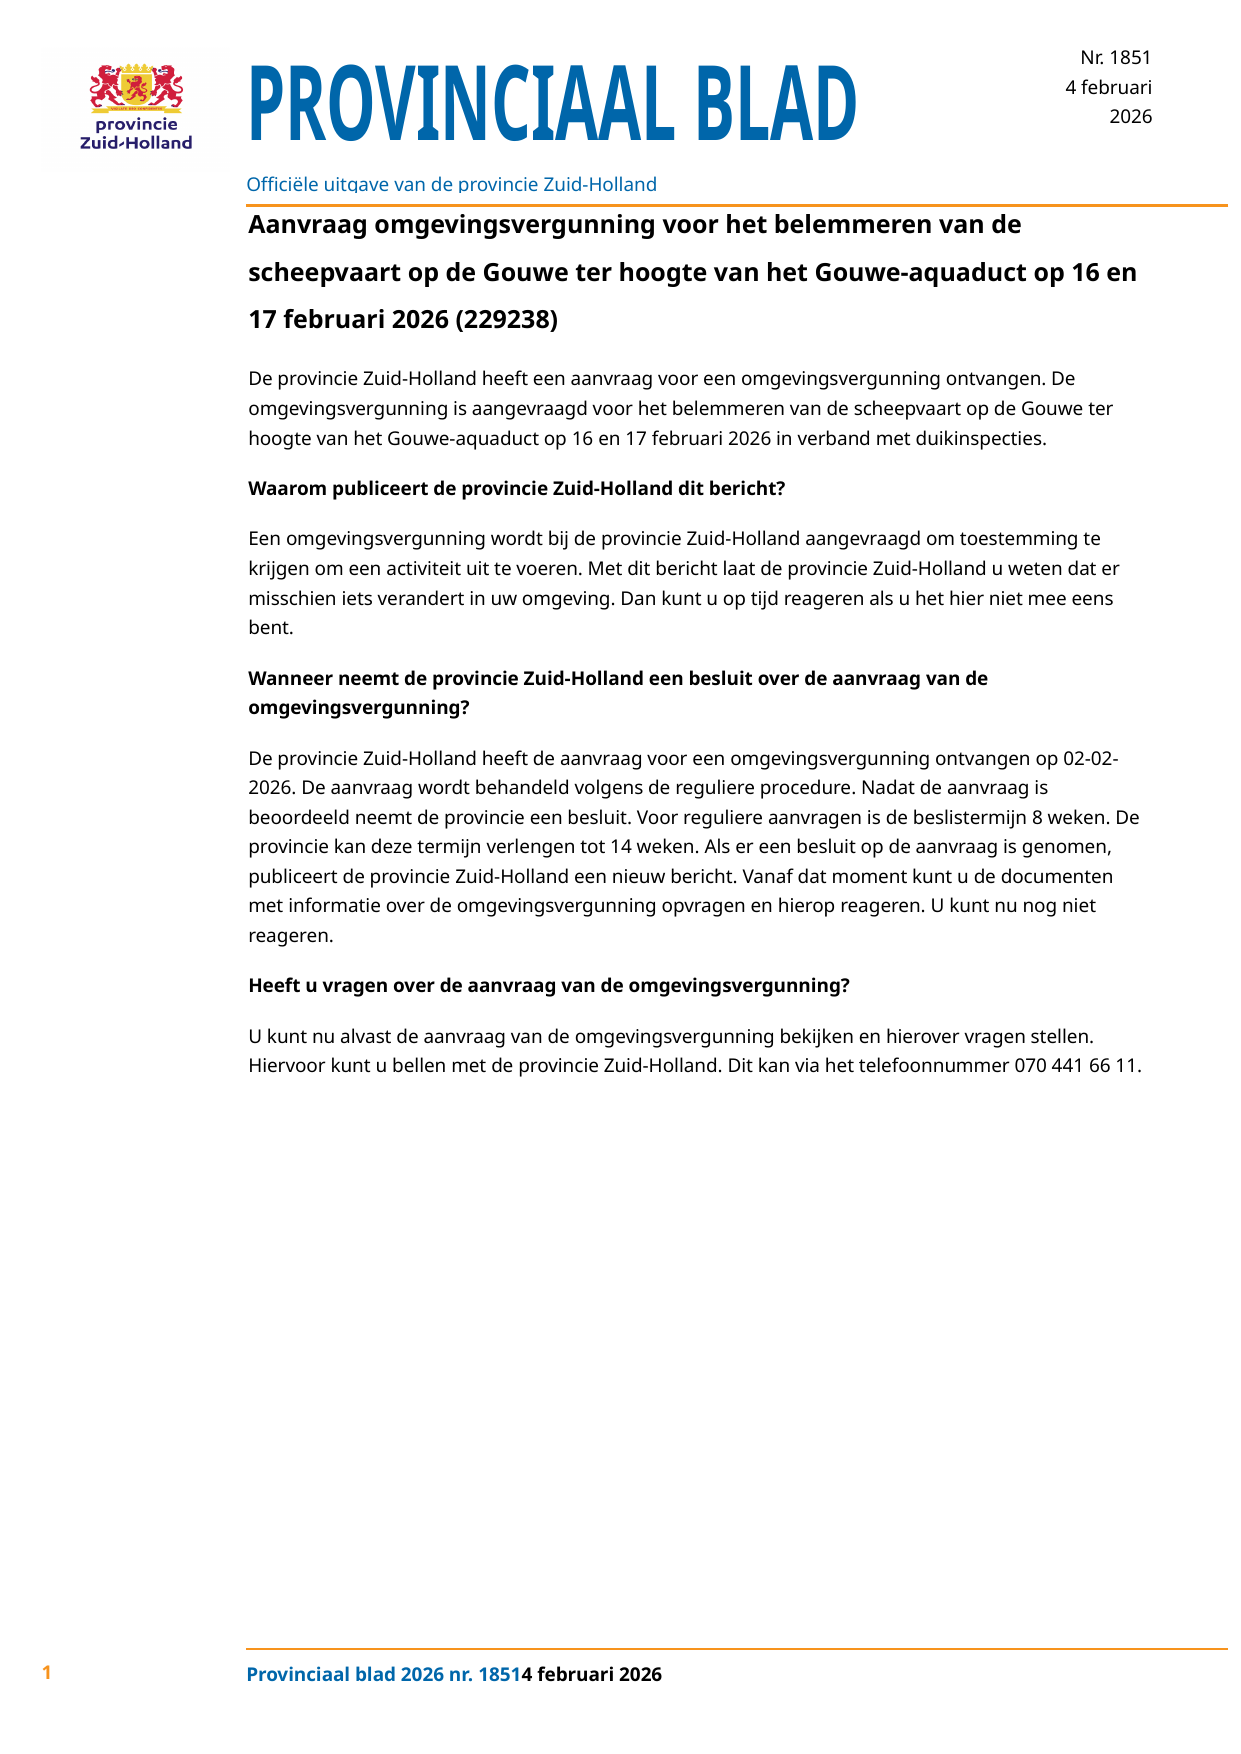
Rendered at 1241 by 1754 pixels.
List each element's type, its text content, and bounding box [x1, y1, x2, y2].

text Heeft u vragen over de aanvraag van de omgevingsvergunning? [248, 973, 1152, 998]
text U kunt nu alvast de aanvraag van de omgevingsvergunning bekijken en hierover vragen stellen. Hiervoor kunt u bellen met de provincie Zuid-Holland. Dit kan via het telefoonnummer 070 441 66 11. [248, 1023, 1152, 1078]
picture [41, 47, 231, 172]
text Waarom publiceert de provincie Zuid-Holland dit bericht? [248, 475, 1152, 501]
text Wanneer neemt de provincie Zuid-Holland een besluit over de aanvraag van de omgevingsvergunning? [248, 665, 1152, 720]
text Aanvraag omgevingsvergunning voor het belemmeren van de scheepvaart op de Gouwe ter hoogte van het Gouwe-aquaduct op 16 en 17 februari 2026 (229238) [248, 207, 1152, 336]
text De provincie Zuid-Holland heeft de aanvraag voor een omgevingsvergunning ontvangen op 02-02-2026. De aanvraag wordt behandeld volgens de reguliere procedure. Nadat de aanvraag is beoordeeld neemt de provincie een besluit. Voor reguliere aanvragen is de beslistermijn 8 weken. De provincie kan deze termijn verlengen tot 14 weken. Als er een besluit op de aanvraag is genomen, publiceert de provincie Zuid-Holland een nieuw bericht. Vanaf dat moment kunt u de documenten met informatie over de omgevingsvergunning opvragen en hierop reageren. U kunt nu nog niet reageren. [248, 745, 1152, 948]
text De provincie Zuid-Holland heeft een aanvraag voor een omgevingsvergunning ontvangen. De omgevingsvergunning is aangevraagd voor het belemmeren van de scheepvaart op de Gouwe ter hoogte van het Gouwe-aquaduct op 16 en 17 februari 2026 in verband met duikinspecties. [248, 366, 1152, 450]
text Een omgevingsvergunning wordt bij de provincie Zuid-Holland aangevraagd om toestemming te krijgen om een activiteit uit te voeren. Met dit bericht laat de provincie Zuid-Holland u weten dat er misschien iets verandert in uw omgeving. Dan kunt u op tijd reageren als u het hier niet mee eens bent. [248, 526, 1152, 640]
